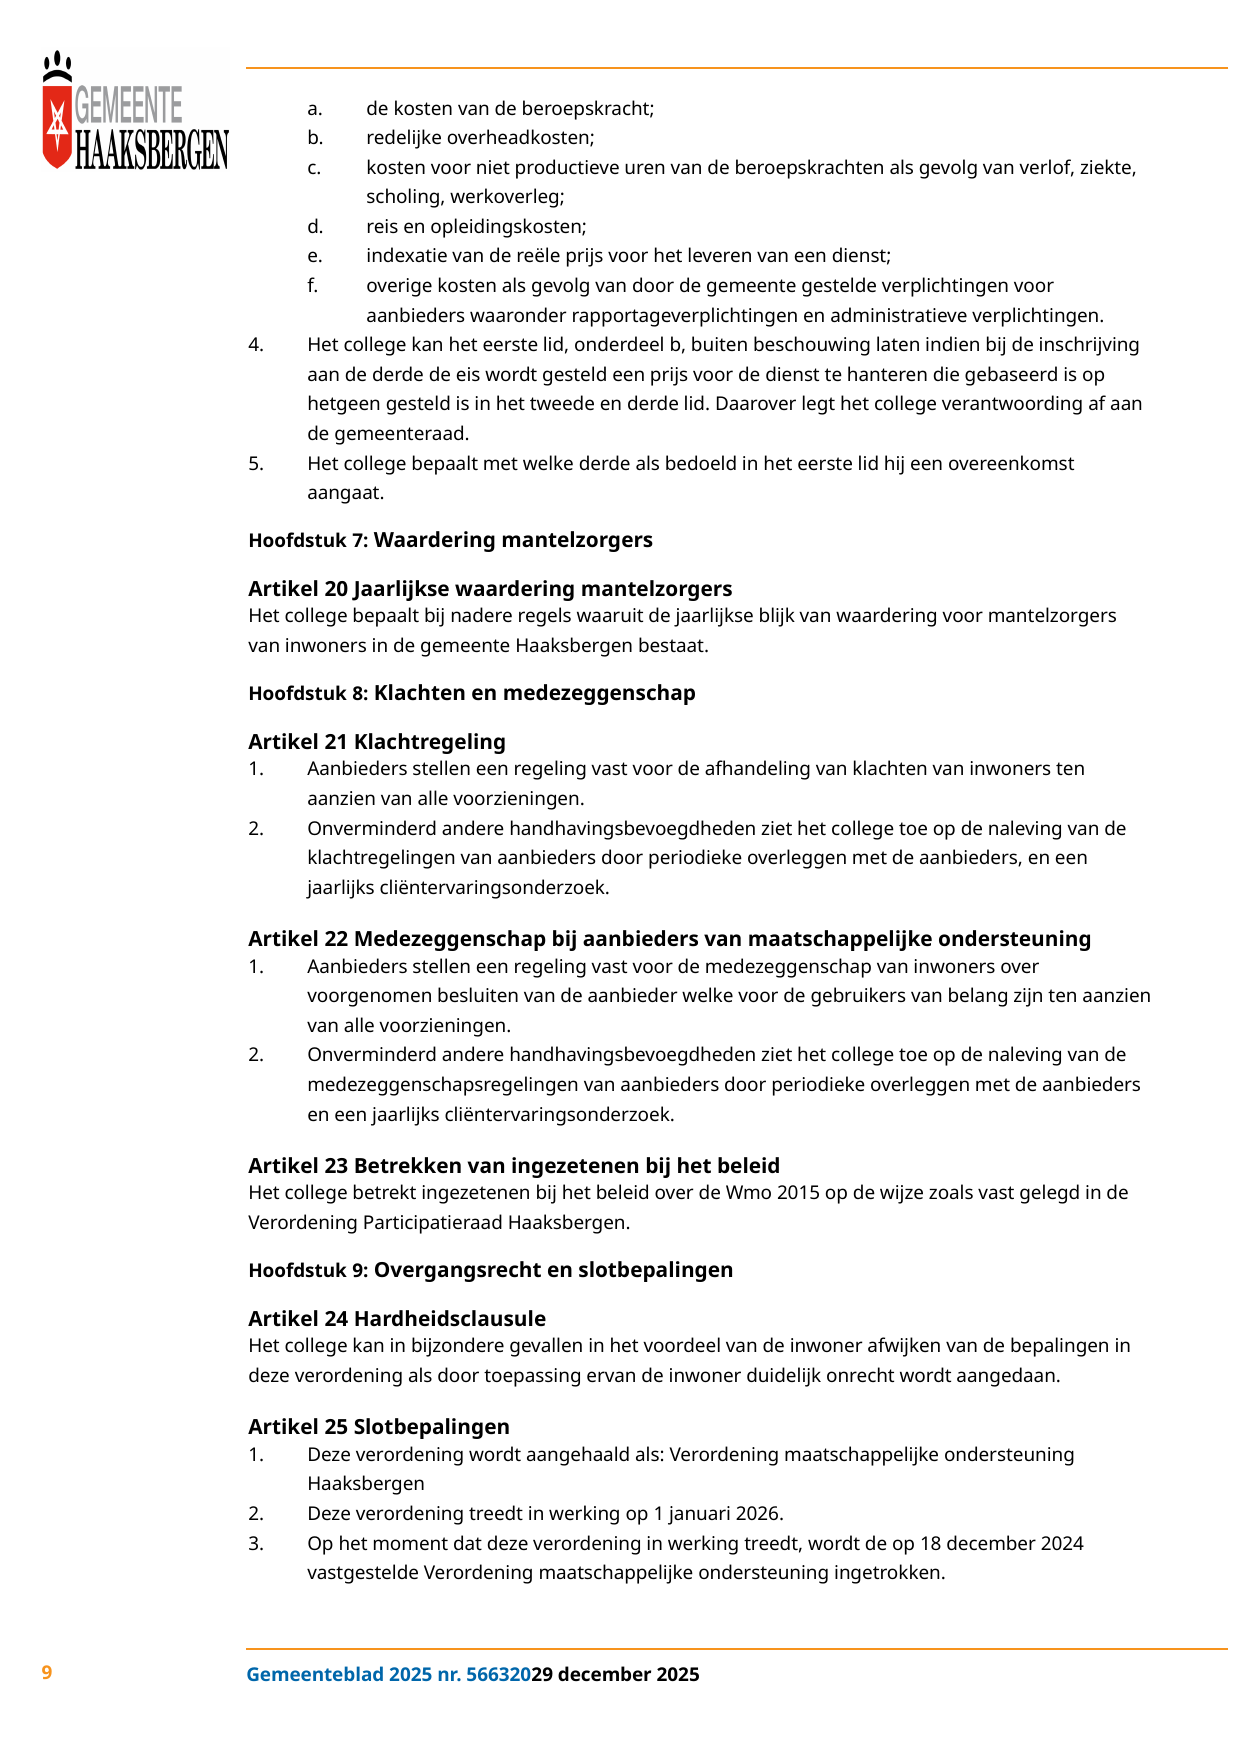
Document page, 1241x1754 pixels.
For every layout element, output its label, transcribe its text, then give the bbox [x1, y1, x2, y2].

list Aanbieders stellen een regeling vast voor de afhandeling van klachten van inwoners ten aanzien van alle voorzieningen. [248, 756, 1152, 811]
list reis en opleidingskosten; [307, 213, 1152, 239]
list Deze verordening treedt in werking op 1 januari 2026. [248, 1500, 1152, 1526]
text Hoofdstuk 7: Waardering mantelzorgers [248, 525, 1152, 553]
text Hoofdstuk 9: Overgangsrecht en slotbepalingen [248, 1255, 1152, 1283]
list redelijke overheadkosten; [307, 124, 1152, 150]
list overige kosten als gevolg van door de gemeente gestelde verplichtingen voor aanbieders waaronder rapportageverplichtingen en administratieve verplichtingen. [307, 272, 1152, 328]
text Het college kan in bijzondere gevallen in het voordeel van de inwoner afwijken van de bepalingen in deze verordening als door toepassing ervan de inwoner duidelijk onrecht wordt aangedaan. [248, 1332, 1152, 1388]
list Onverminderd andere handhavingsbevoegdheden ziet het college toe op de naleving van de medezeggenschapsregelingen van aanbieders door periodieke overleggen met de aanbieders en een jaarlijks cliëntervaringsonderzoek. [248, 1042, 1152, 1126]
text Artikel 24 Hardheidsclausule [248, 1304, 1152, 1332]
text Het college betrekt ingezetenen bij het beleid over de Wmo 2015 op de wijze zoals vast gelegd in de Verordening Participatieraad Haaksbergen. [248, 1179, 1152, 1235]
list Deze verordening wordt aangehaald als: Verordening maatschappelijke ondersteuning Haaksbergen [248, 1441, 1152, 1496]
list de kosten van de beroepskracht; [307, 95, 1152, 121]
text Artikel 22 Medezeggenschap bij aanbieders van maatschappelijke ondersteuning [248, 924, 1152, 953]
text Artikel 20 Jaarlijkse waardering mantelzorgers [248, 574, 1152, 603]
text Hoofdstuk 8: Klachten en medezeggenschap [248, 678, 1152, 706]
list Het college bepaalt met welke derde als bedoeld in het eerste lid hij een overeenkomst aangaat. [248, 450, 1152, 505]
list indexatie van de reële prijs voor het leveren van een dienst; [307, 243, 1152, 268]
list Het college kan het eerste lid, onderdeel b, buiten beschouwing laten indien bij de inschrijving aan de derde de eis wordt gesteld een prijs voor de dienst te hanteren die gebaseerd is op hetgeen gesteld is in het tweede en derde lid. Daarover legt het college verantwoording af aan de gemeenteraad. [248, 331, 1152, 446]
text Artikel 25 Slotbepalingen [248, 1412, 1152, 1441]
list Aanbieders stellen een regeling vast voor de medezeggenschap van inwoners over voorgenomen besluiten van de aanbieder welke voor de gebruikers van belang zijn ten aanzien van alle voorzieningen. [248, 953, 1152, 1038]
list Onverminderd andere handhavingsbevoegdheden ziet het college toe op de naleving van de klachtregelingen van aanbieders door periodieke overleggen met de aanbieders, en een jaarlijks cliëntervaringsonderzoek. [248, 815, 1152, 900]
text Het college bepaalt bij nadere regels waaruit de jaarlijkse blijk van waardering voor mantelzorgers van inwoners in de gemeente Haaksbergen bestaat. [248, 603, 1152, 658]
list kosten voor niet productieve uren van de beroepskrachten als gevolg van verlof, ziekte, scholing, werkoverleg; [307, 154, 1152, 209]
picture [41, 47, 231, 172]
text Artikel 23 Betrekken van ingezetenen bij het beleid [248, 1151, 1152, 1179]
list Op het moment dat deze verordening in werking treedt, wordt de op 18 december 2024 vastgestelde Verordening maatschappelijke ondersteuning ingetrokken. [248, 1530, 1152, 1585]
text Artikel 21 Klachtregeling [248, 727, 1152, 756]
